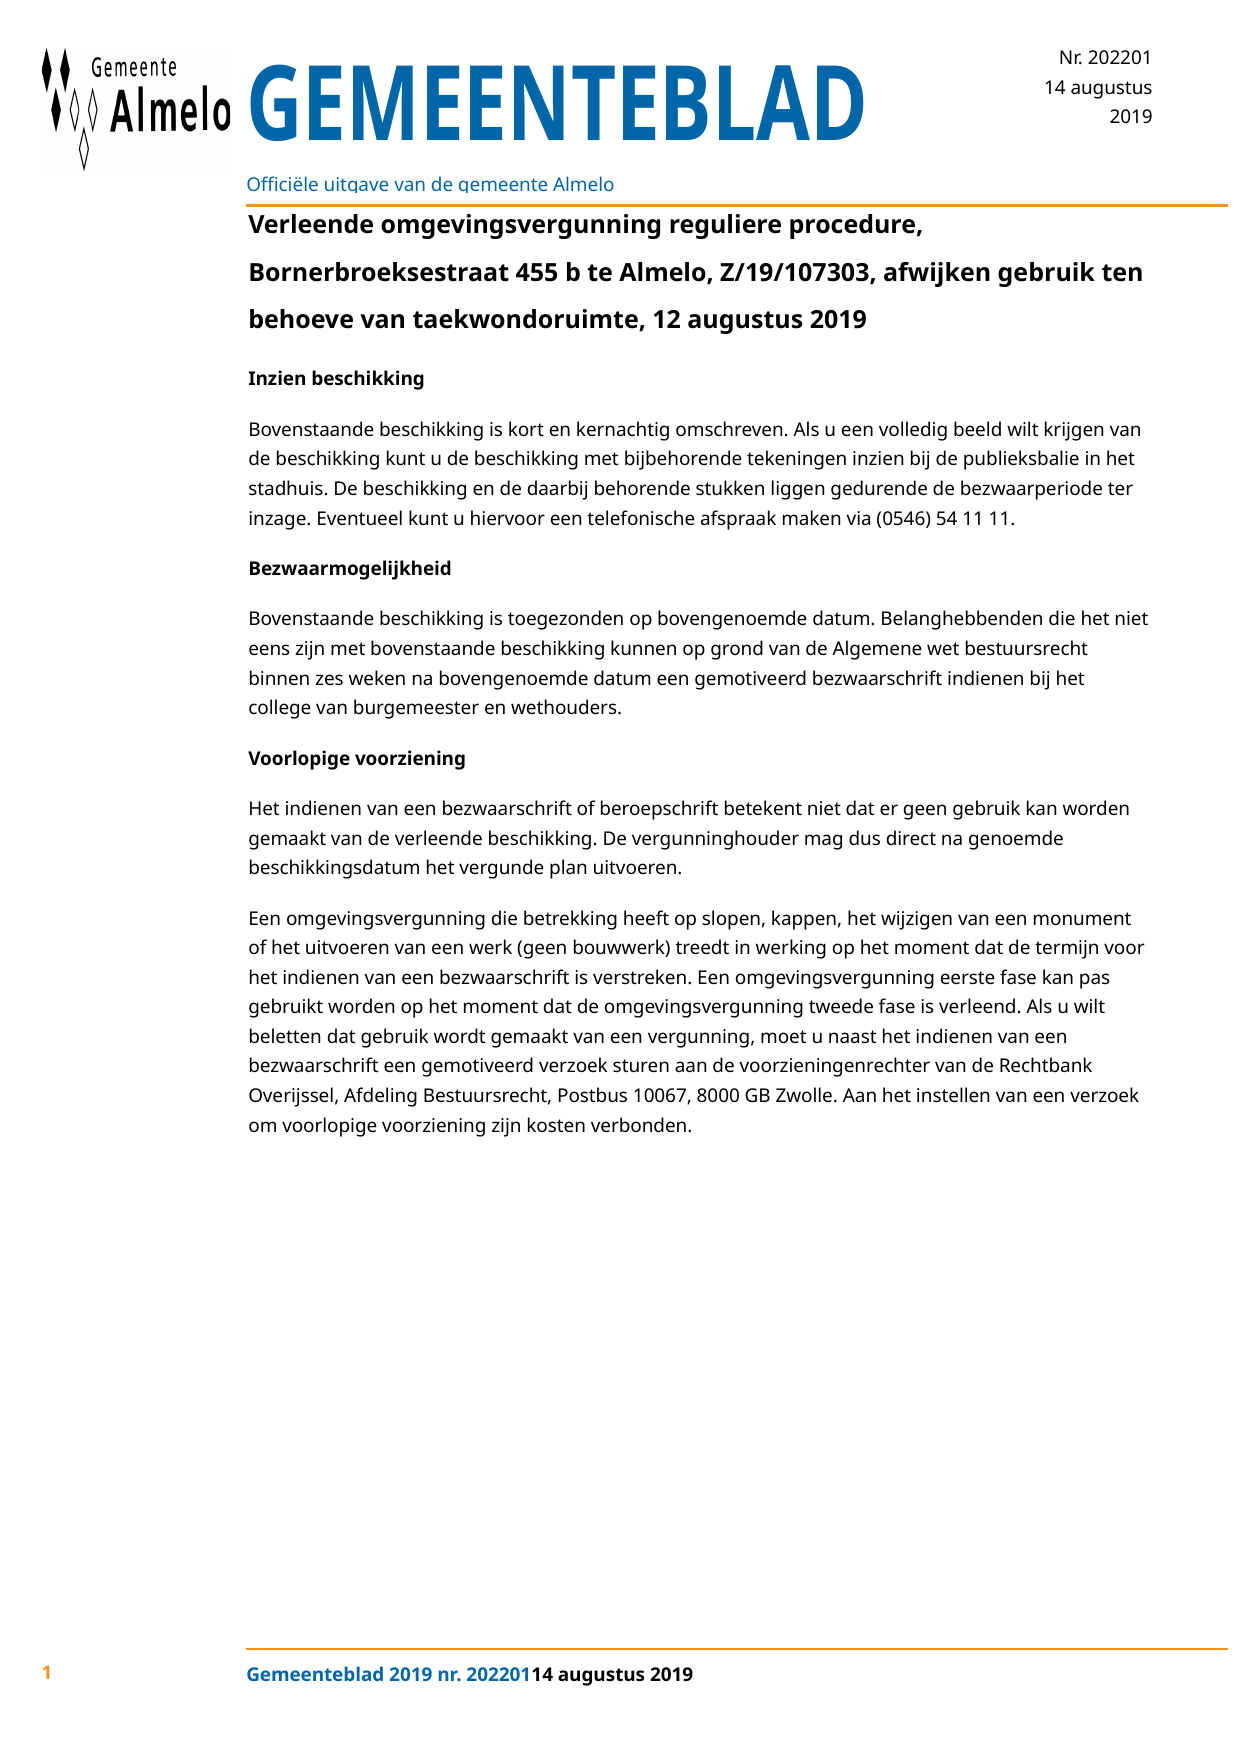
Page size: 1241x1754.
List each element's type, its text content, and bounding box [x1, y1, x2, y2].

picture [41, 47, 231, 172]
text Verleende omgevingsvergunning reguliere procedure, Bornerbroeksestraat 455 b te Almelo, Z/19/107303, afwijken gebruik ten behoeve van taekwondoruimte, 12 augustus 2019 [248, 207, 1152, 336]
text Een omgevingsvergunning die betrekking heeft op slopen, kappen, het wijzigen van een monument of het uitvoeren van een werk (geen bouwwerk) treedt in werking op het moment dat de termijn voor het indienen van een bezwaarschrift is verstreken. Een omgevingsvergunning eerste fase kan pas gebruikt worden op het moment dat de omgevingsvergunning tweede fase is verleend. Als u wilt beletten dat gebruik wordt gemaakt van een vergunning, moet u naast het indienen van een bezwaarschrift een gemotiveerd verzoek sturen aan de voorzieningenrechter van de Rechtbank Overijssel, Afdeling Bestuursrecht, Postbus 10067, 8000 GB Zwolle. Aan het instellen van een verzoek om voorlopige voorziening zijn kosten verbonden. [248, 905, 1152, 1137]
text Voorlopige voorziening [248, 745, 1152, 770]
text Het indienen van een bezwaarschrift of beroepschrift betekent niet dat er geen gebruik kan worden gemaakt van de verleende beschikking. De vergunninghouder mag dus direct na genoemde beschikkingsdatum het vergunde plan uitvoeren. [248, 795, 1152, 880]
text Bovenstaande beschikking is toegezonden op bovengenoemde datum. Belanghebbenden die het niet eens zijn met bovenstaande beschikking kunnen op grond van de Algemene wet bestuursrecht binnen zes weken na bovengenoemde datum een gemotiveerd bezwaarschrift indienen bij het college van burgemeester en wethouders. [248, 606, 1152, 720]
text Inzien beschikking [248, 366, 1152, 391]
text Bezwaarmogelijkheid [248, 555, 1152, 581]
text Bovenstaande beschikking is kort en kernachtig omschreven. Als u een volledig beeld wilt krijgen van de beschikking kunt u de beschikking met bijbehorende tekeningen inzien bij de publieksbalie in het stadhuis. De beschikking en de daarbij behorende stukken liggen gedurende de bezwaarperiode ter inzage. Eventueel kunt u hiervoor een telefonische afspraak maken via (0546) 54 11 11. [248, 416, 1152, 530]
